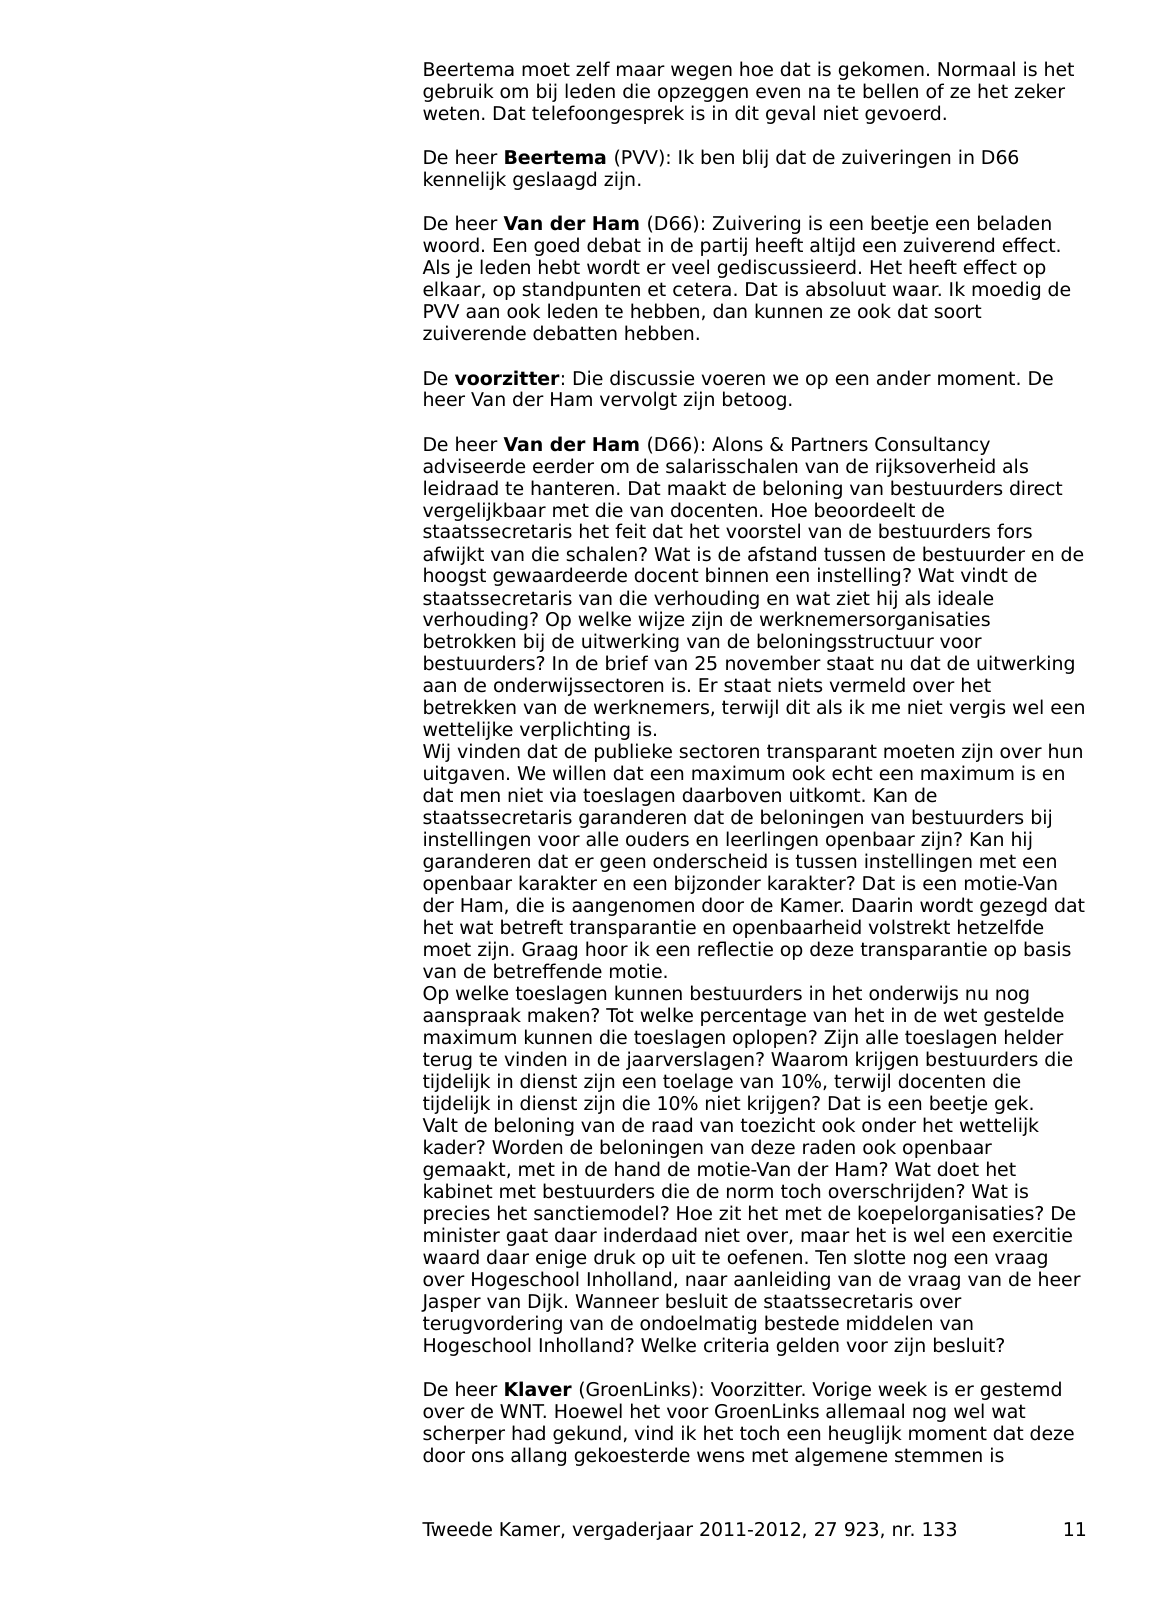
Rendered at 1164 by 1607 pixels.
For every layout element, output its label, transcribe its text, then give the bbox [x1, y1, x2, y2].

text De heer Klaver (GroenLinks): Voorzitter. Vorige week is er gestemd over de WNT. Hoewel het voor GroenLinks allemaal nog wel wat scherper had gekund, vind ik het toch een heuglijk moment dat deze door ons allang gekoesterde wens met algemene stemmen is [422, 1379, 1087, 1467]
text Op welke toeslagen kunnen bestuurders in het onderwijs nu nog aanspraak maken? Tot welke percentage van het in de wet gestelde maximum kunnen die toeslagen oplopen? Zijn alle toeslagen helder terug te vinden in de jaarverslagen? Waarom krijgen bestuurders die tijdelijk in dienst zijn een toelage van 10%, terwijl docenten die tijdelijk in dienst zijn die 10% niet krijgen? Dat is een beetje gek. [422, 983, 1087, 1115]
text De heer Van der Ham (D66): Zuivering is een beetje een beladen woord. Een goed debat in de partij heeft altijd een zuiverend effect. Als je leden hebt wordt er veel gediscussieerd. Het heeft effect op elkaar, op standpunten et cetera. Dat is absoluut waar. Ik moedig de PVV aan ook leden te hebben, dan kunnen ze ook dat soort zuiverende debatten hebben. [422, 213, 1087, 345]
text Valt de beloning van de raad van toezicht ook onder het wettelijk kader? Worden de beloningen van deze raden ook openbaar gemaakt, met in de hand de motie-Van der Ham? Wat doet het kabinet met bestuurders die de norm toch overschrijden? Wat is precies het sanctiemodel? Hoe zit het met de koepelorganisaties? De minister gaat daar inderdaad niet over, maar het is wel een exercitie waard daar enige druk op uit te oefenen. Ten slotte nog een vraag over Hogeschool Inholland, naar aanleiding van de vraag van de heer Jasper van Dijk. Wanneer besluit de staatssecretaris over terugvordering van de ondoelmatig bestede middelen van Hogeschool Inholland? Welke criteria gelden voor zijn besluit? [422, 1115, 1087, 1357]
text Wij vinden dat de publieke sectoren transparant moeten zijn over hun uitgaven. We willen dat een maximum ook echt een maximum is en dat men niet via toeslagen daarboven uitkomt. Kan de staatssecretaris garanderen dat de beloningen van bestuurders bij instellingen voor alle ouders en leerlingen openbaar zijn? Kan hij garanderen dat er geen onderscheid is tussen instellingen met een openbaar karakter en een bijzonder karakter? Dat is een motie-Van der Ham, die is aangenomen door de Kamer. Daarin wordt gezegd dat het wat betreft transparantie en openbaarheid volstrekt hetzelfde moet zijn. Graag hoor ik een reflectie op deze transparantie op basis van de betreffende motie. [422, 741, 1087, 983]
text De voorzitter: Die discussie voeren we op een ander moment. De heer Van der Ham vervolgt zijn betoog. [422, 367, 1087, 411]
text Beertema moet zelf maar wegen hoe dat is gekomen. Normaal is het gebruik om bij leden die opzeggen even na te bellen of ze het zeker weten. Dat telefoongesprek is in dit geval niet gevoerd. [422, 59, 1087, 125]
text De heer Beertema (PVV): Ik ben blij dat de zuiveringen in D66 kennelijk geslaagd zijn. [422, 147, 1087, 191]
text De heer Van der Ham (D66): Alons & Partners Consultancy adviseerde eerder om de salarisschalen van de rijksoverheid als leidraad te hanteren. Dat maakt de beloning van bestuurders direct vergelijkbaar met die van docenten. Hoe beoordeelt de staatssecretaris het feit dat het voorstel van de bestuurders fors afwijkt van die schalen? Wat is de afstand tussen de bestuurder en de hoogst gewaardeerde docent binnen een instelling? Wat vindt de staatssecretaris van die verhouding en wat ziet hij als ideale verhouding? Op welke wijze zijn de werknemersorganisaties betrokken bij de uitwerking van de beloningsstructuur voor bestuurders? In de brief van 25 november staat nu dat de uitwerking aan de onderwijssectoren is. Er staat niets vermeld over het betrekken van de werknemers, terwijl dit als ik me niet vergis wel een wettelijke verplichting is. [422, 433, 1087, 741]
